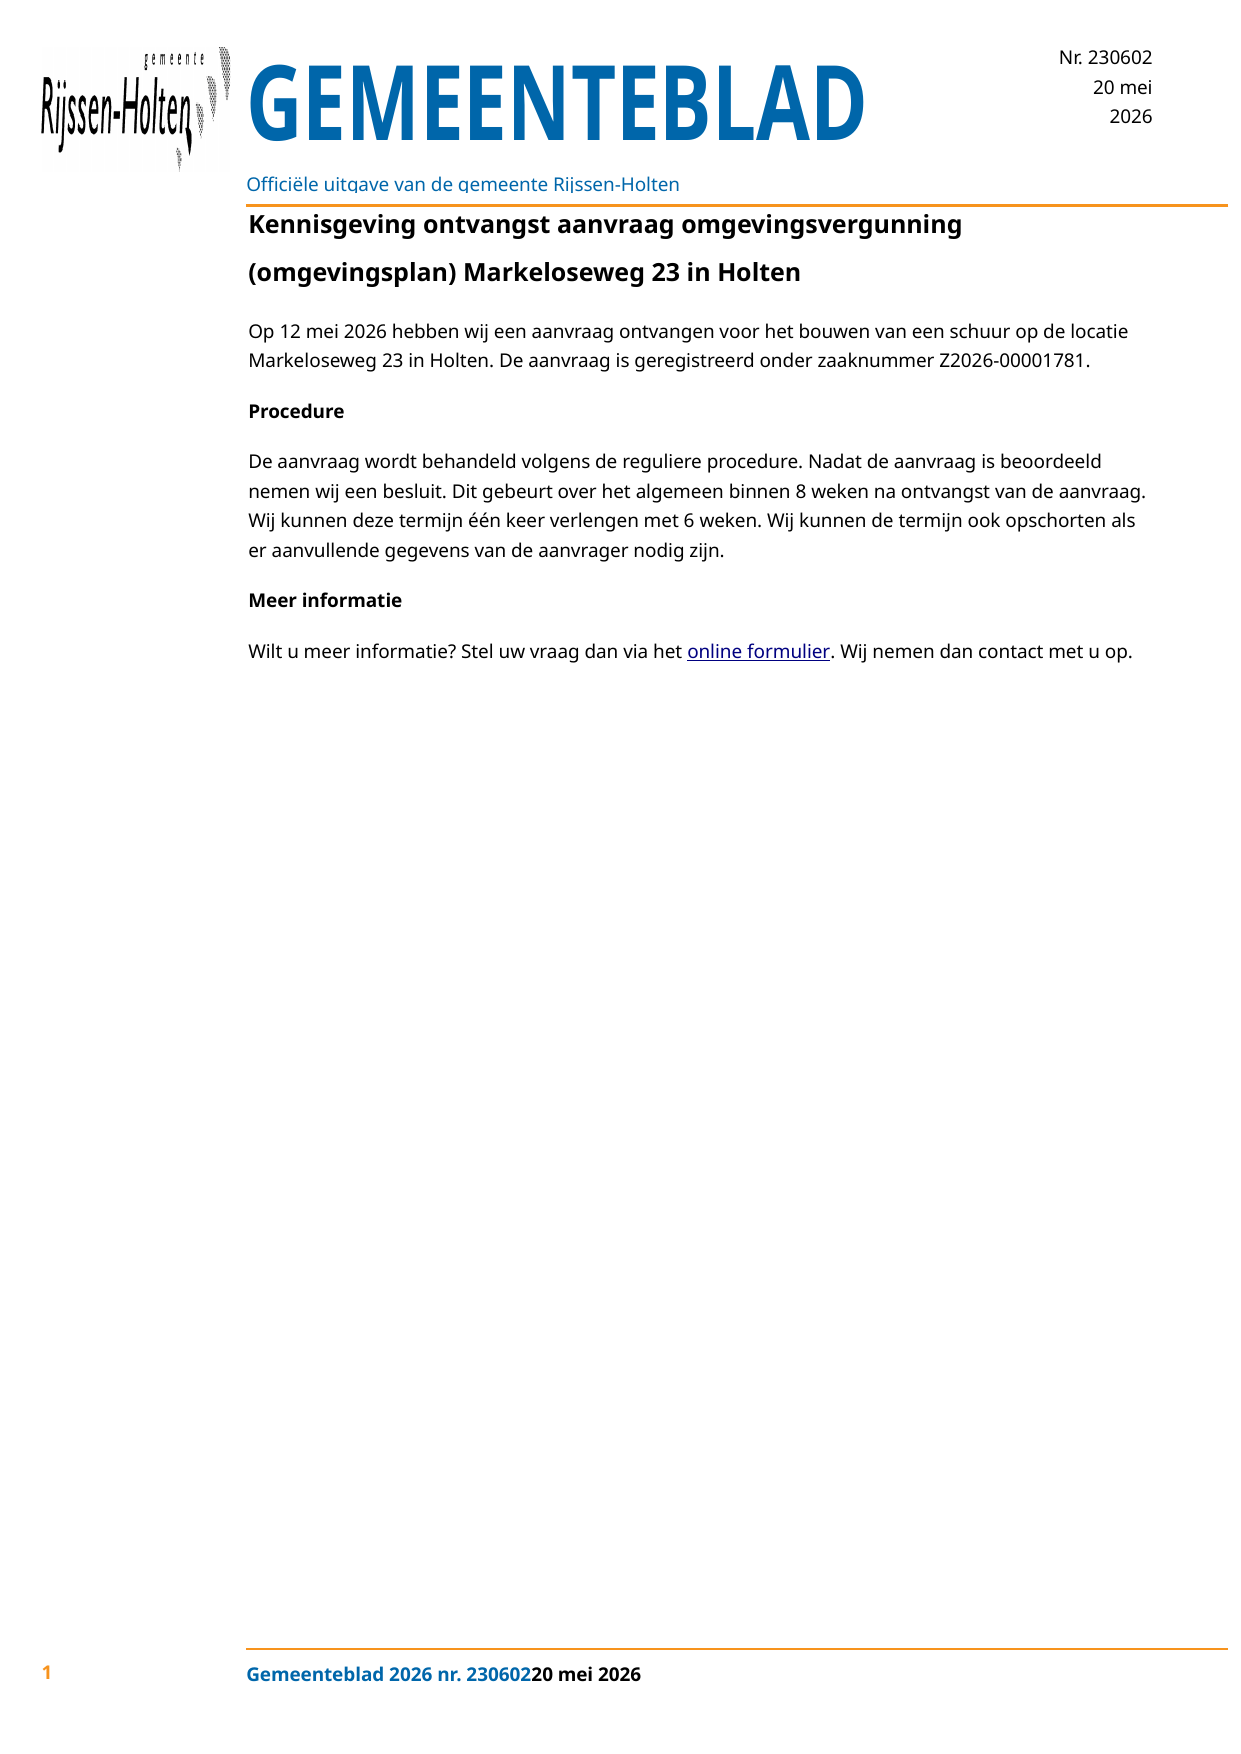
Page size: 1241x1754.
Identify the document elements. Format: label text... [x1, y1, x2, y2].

text Procedure [248, 398, 1152, 424]
picture [41, 47, 231, 172]
text Wilt u meer informatie? Stel uw vraag dan via het online formulier. Wij nemen dan contact met u op. [248, 638, 1152, 664]
text Kennisgeving ontvangst aanvraag omgevingsvergunning (omgevingsplan) Markeloseweg 23 in Holten [248, 207, 1152, 288]
text De aanvraag wordt behandeld volgens de reguliere procedure. Nadat de aanvraag is beoordeeld nemen wij een besluit. Dit gebeurt over het algemeen binnen 8 weken na ontvangst van de aanvraag. Wij kunnen deze termijn één keer verlengen met 6 weken. Wij kunnen de termijn ook opschorten als er aanvullende gegevens van de aanvrager nodig zijn. [248, 448, 1152, 563]
text Op 12 mei 2026 hebben wij een aanvraag ontvangen voor het bouwen van een schuur op de locatie Markeloseweg 23 in Holten. De aanvraag is geregistreerd onder zaaknummer Z2026-00001781. [248, 318, 1152, 373]
text Meer informatie [248, 587, 1152, 613]
